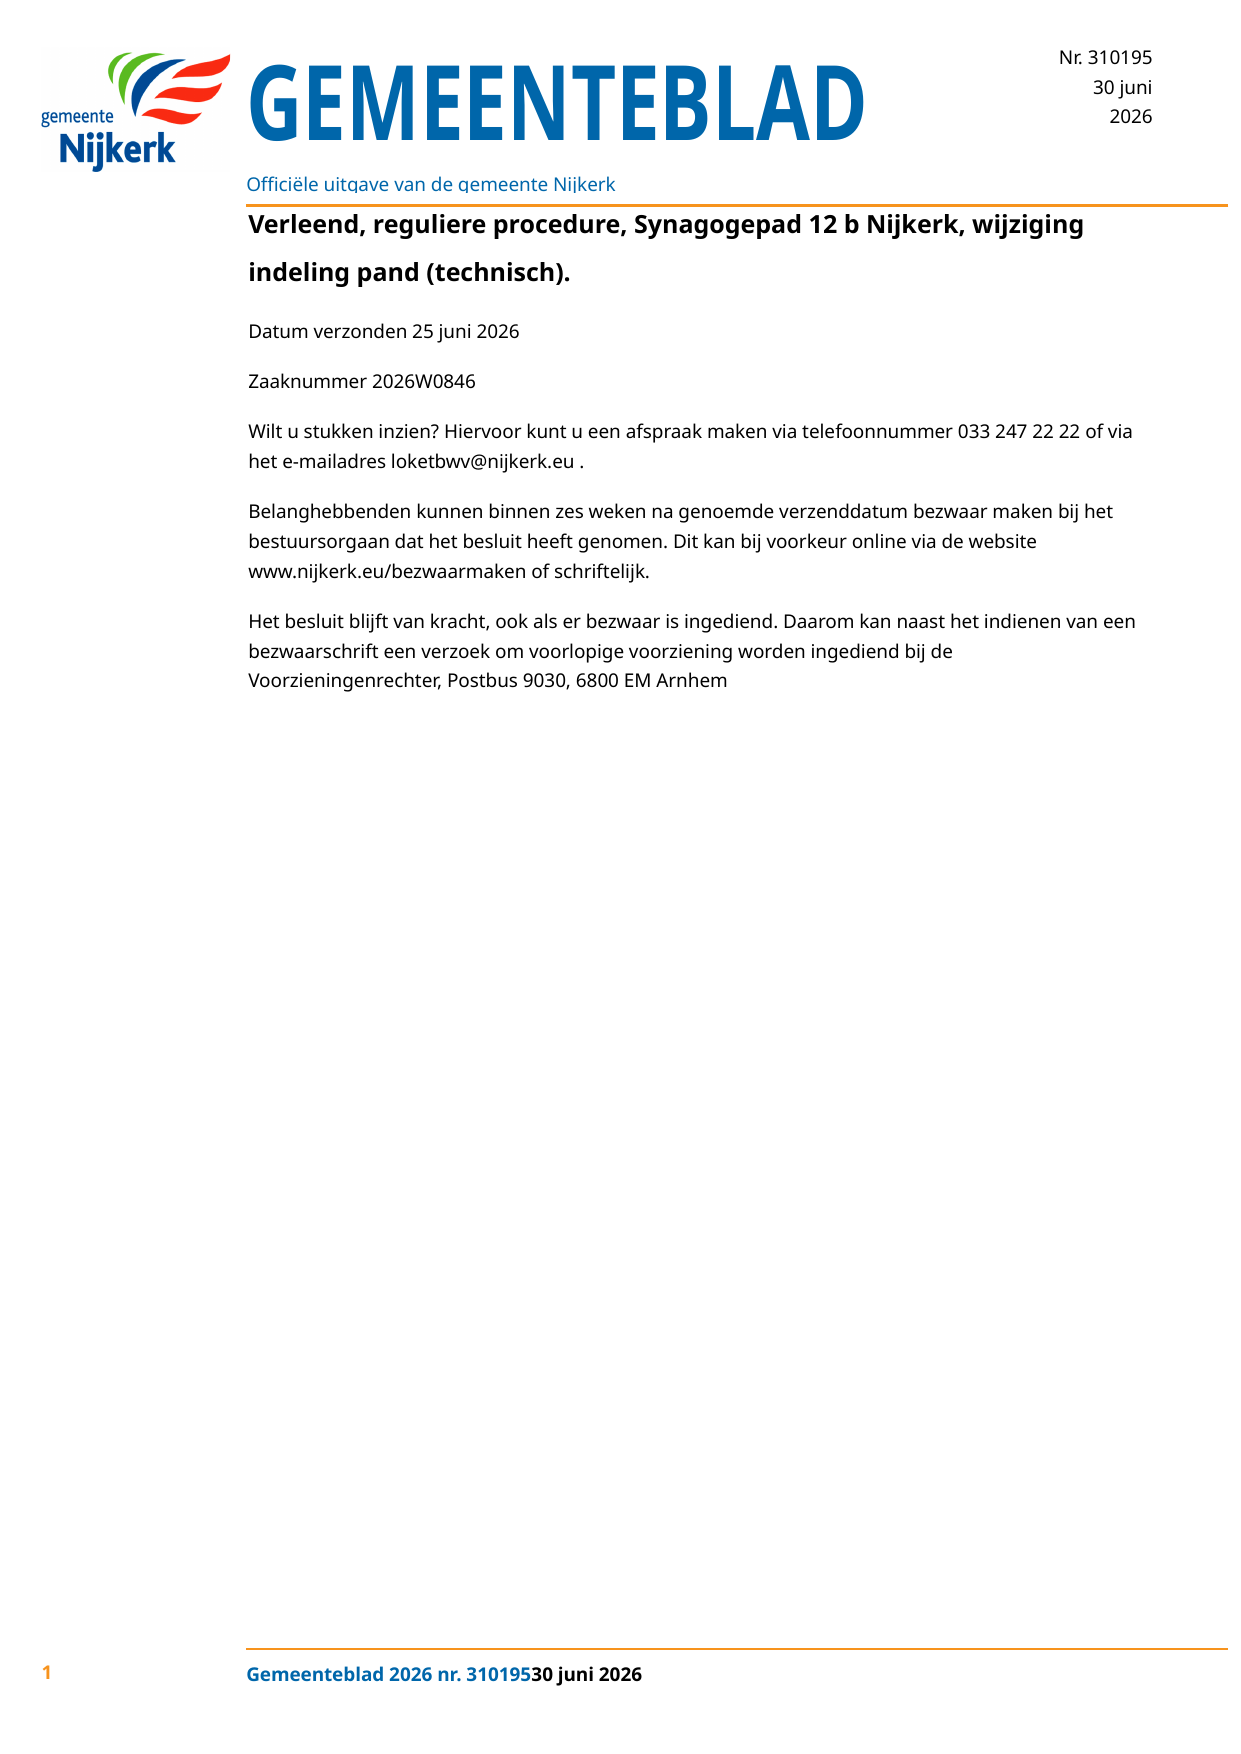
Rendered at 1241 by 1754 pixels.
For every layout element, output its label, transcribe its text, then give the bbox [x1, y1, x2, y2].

picture [41, 47, 231, 172]
text Belanghebbenden kunnen binnen zes weken na genoemde verzenddatum bezwaar maken bij het bestuursorgaan dat het besluit heeft genomen. Dit kan bij voorkeur online via de website www.nijkerk.eu/bezwaarmaken of schriftelijk. [248, 499, 1152, 584]
text Zaaknummer 2026W0846 [248, 368, 1152, 394]
text Datum verzonden 25 juni 2026 [248, 318, 1152, 344]
text Het besluit blijft van kracht, ook als er bezwaar is ingediend. Daarom kan naast het indienen van een bezwaarschrift een verzoek om voorlopige voorziening worden ingediend bij de Voorzieningenrechter, Postbus 9030, 6800 EM Arnhem [248, 608, 1152, 693]
text Wilt u stukken inzien? Hiervoor kunt u een afspraak maken via telefoonnummer 033 247 22 22 of via het e-mailadres loketbwv@nijkerk.eu . [248, 419, 1152, 474]
text Verleend, reguliere procedure, Synagogepad 12 b Nijkerk, wijziging indeling pand (technisch). [248, 207, 1152, 288]
